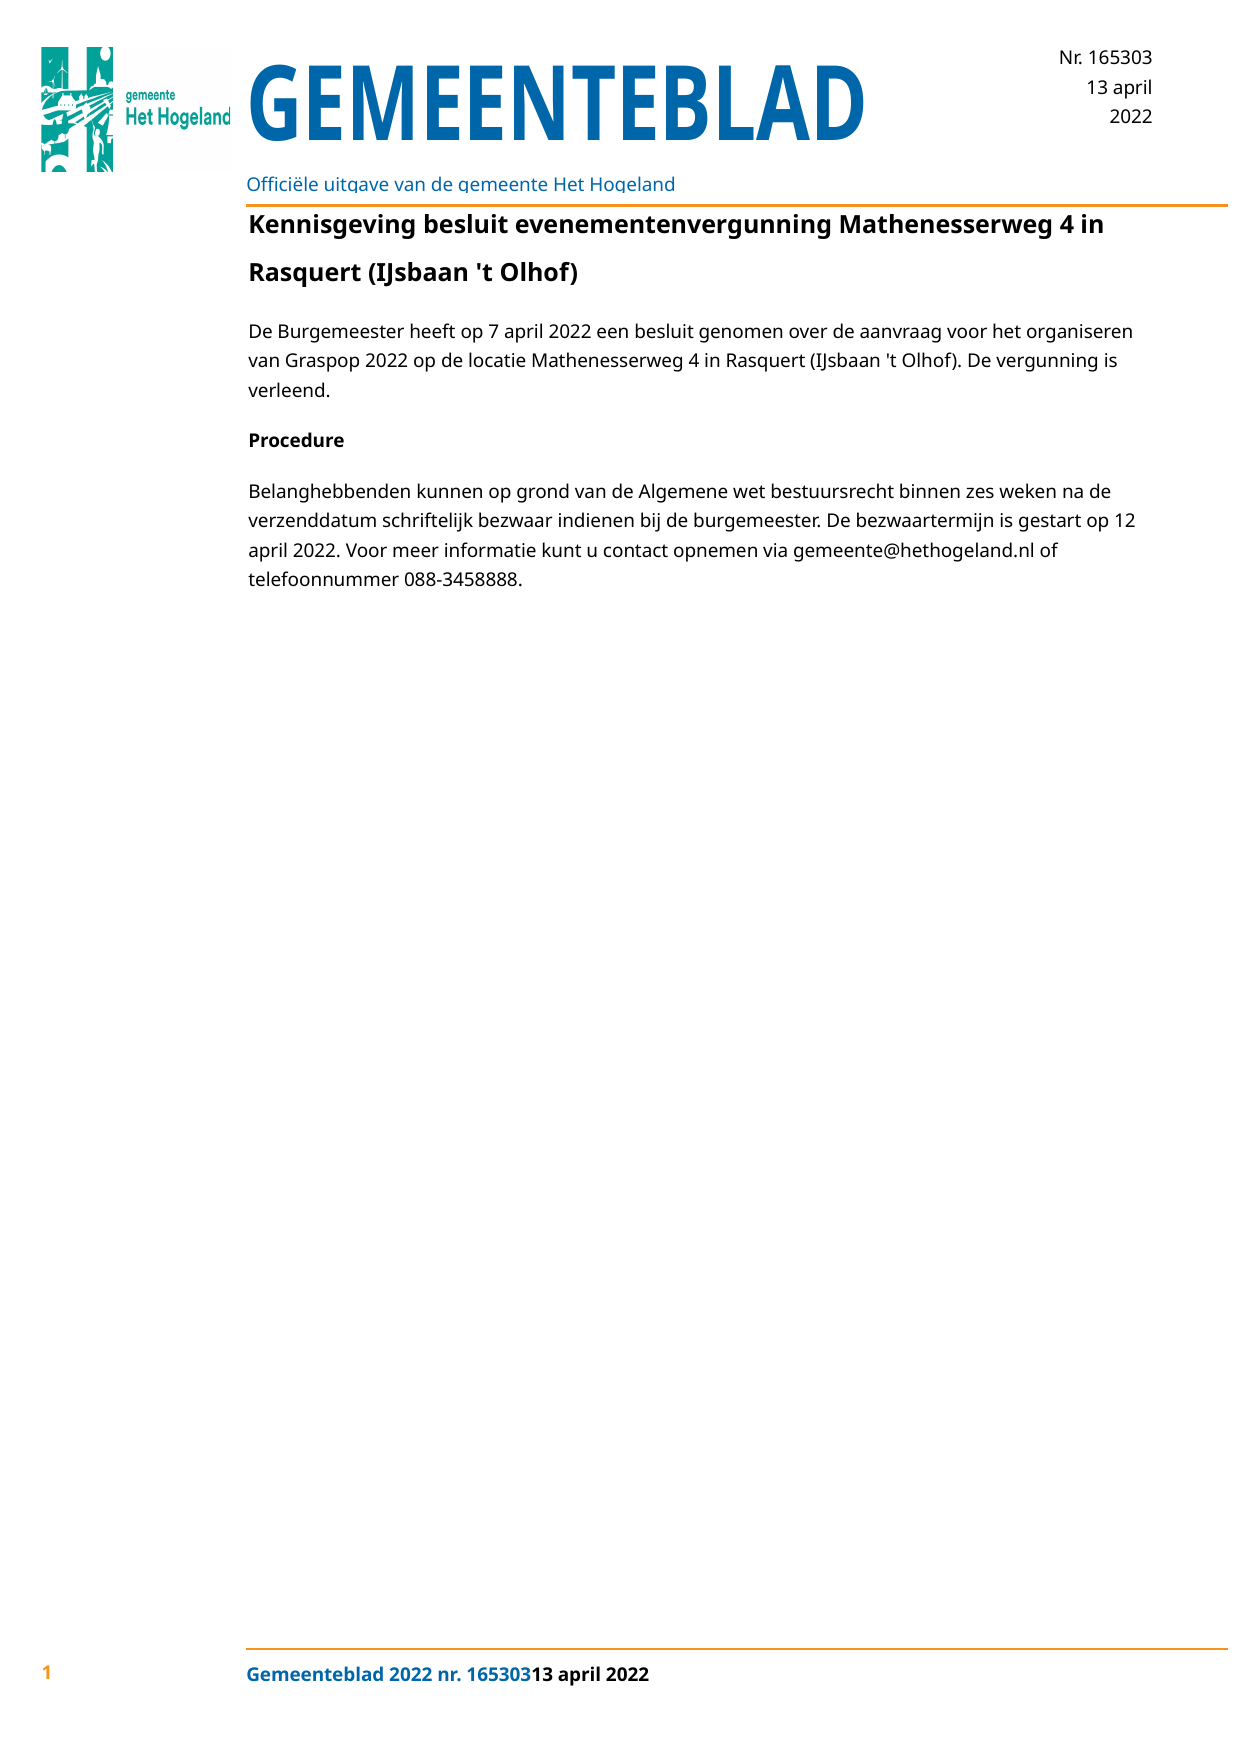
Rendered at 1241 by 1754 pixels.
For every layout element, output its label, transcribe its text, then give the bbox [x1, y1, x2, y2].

text Kennisgeving besluit evenementenvergunning Mathenesserweg 4 in Rasquert (IJsbaan 't Olhof) [248, 207, 1152, 288]
text De Burgemeester heeft op 7 april 2022 een besluit genomen over de aanvraag voor het organiseren van Graspop 2022 op de locatie Mathenesserweg 4 in Rasquert (IJsbaan 't Olhof). De vergunning is verleend. [248, 318, 1152, 403]
text Procedure [248, 427, 1152, 453]
text Belanghebbenden kunnen op grond van de Algemene wet bestuursrecht binnen zes weken na de verzenddatum schriftelijk bezwaar indienen bij de burgemeester. De bezwaartermijn is gestart op 12 april 2022. Voor meer informatie kunt u contact opnemen via gemeente@hethogeland.nl of telefoonnummer 088-3458888. [248, 478, 1152, 592]
picture [41, 47, 231, 172]
